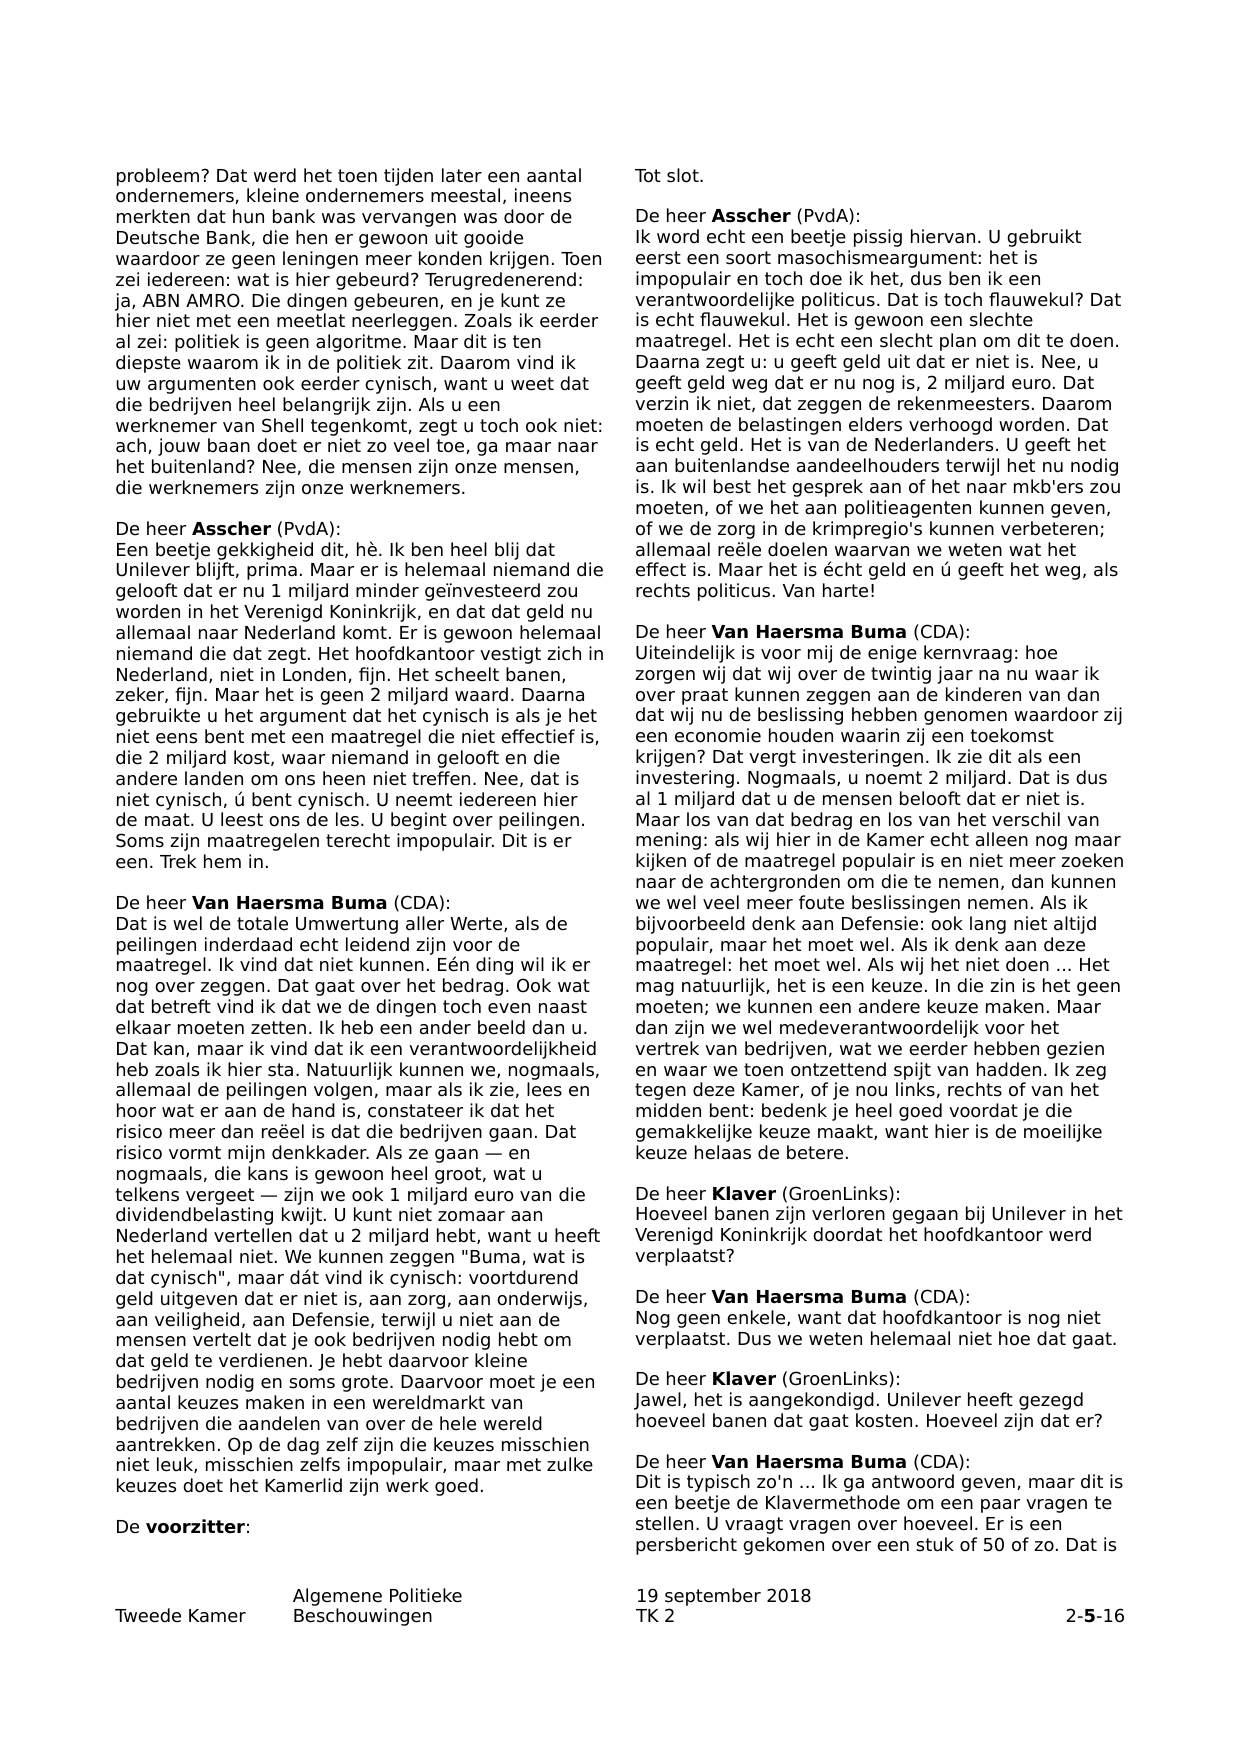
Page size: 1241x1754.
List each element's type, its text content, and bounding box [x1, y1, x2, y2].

text Een beetje gekkigheid dit, hè. Ik ben heel blij dat Unilever blijft, prima. Maar er is helemaal niemand die gelooft dat er nu 1 miljard minder geïnvesteerd zou worden in het Verenigd Koninkrijk, en dat dat geld nu allemaal naar Nederland komt. Er is gewoon helemaal niemand die dat zegt. Het hoofdkantoor vestigt zich in Nederland, niet in Londen, fijn. Het scheelt banen, zeker, fijn. Maar het is geen 2 miljard waard. Daarna gebruikte u het argument dat het cynisch is als je het niet eens bent met een maatregel die niet effectief is, die 2 miljard kost, waar niemand in gelooft en die andere landen om ons heen niet treffen. Nee, dat is niet cynisch, ú bent cynisch. U neemt iedereen hier de maat. U leest ons de les. U begint over peilingen. Soms zijn maatregelen terecht impopulair. Dit is er een. Trek hem in. [115, 539, 605, 873]
text Hoeveel banen zijn verloren gegaan bij Unilever in het Verenigd Koninkrijk doordat het hoofdkantoor werd verplaatst? [635, 1204, 1125, 1267]
text De heer Klaver (GroenLinks): [635, 1369, 1125, 1390]
text De heer Van Haersma Buma (CDA): [635, 1451, 1125, 1472]
text Dit is typisch zo'n ... Ik ga antwoord geven, maar dit is een beetje de Klavermethode om een paar vragen te stellen. U vraagt vragen over hoeveel. Er is een persbericht gekomen over een stuk of 50 of zo. Dat is [635, 1472, 1125, 1556]
text Ik word echt een beetje pissig hiervan. U gebruikt eerst een soort masochismeargument: het is impopulair en toch doe ik het, dus ben ik een verantwoordelijke politicus. Dat is toch flauwekul? Dat is echt flauwekul. Het is gewoon een slechte maatregel. Het is echt een slecht plan om dit te doen. Daarna zegt u: u geeft geld uit dat er niet is. Nee, u geeft geld weg dat er nu nog is, 2 miljard euro. Dat verzin ik niet, dat zeggen de rekenmeesters. Daarom moeten de belastingen elders verhoogd worden. Dat is echt geld. Het is van de Nederlanders. U geeft het aan buitenlandse aandeelhouders terwijl het nu nodig is. Ik wil best het gesprek aan of het naar mkb'ers zou moeten, of we het aan politieagenten kunnen geven, of we de zorg in de krimpregio's kunnen verbeteren; allemaal reële doelen waarvan we weten wat het effect is. Maar het is écht geld en ú geeft het weg, als rechts politicus. Van harte! [635, 227, 1125, 602]
text De voorzitter: [115, 1517, 605, 1537]
text Dat is wel de totale Umwertung aller Werte, als de peilingen inderdaad echt leidend zijn voor de maatregel. Ik vind dat niet kunnen. Eén ding wil ik er nog over zeggen. Dat gaat over het bedrag. Ook wat dat betreft vind ik dat we de dingen toch even naast elkaar moeten zetten. Ik heb een ander beeld dan u. Dat kan, maar ik vind dat ik een verantwoordelijkheid heb zoals ik hier sta. Natuurlijk kunnen we, nogmaals, allemaal de peilingen volgen, maar als ik zie, lees en hoor wat er aan de hand is, constateer ik dat het risico meer dan reëel is dat die bedrijven gaan. Dat risico vormt mijn denkkader. Als ze gaan — en nogmaals, die kans is gewoon heel groot, wat u telkens vergeet — zijn we ook 1 miljard euro van die dividendbelasting kwijt. U kunt niet zomaar aan Nederland vertellen dat u 2 miljard hebt, want u heeft het helemaal niet. We kunnen zeggen "Buma, wat is dat cynisch", maar dát vind ik cynisch: voortdurend geld uitgeven dat er niet is, aan zorg, aan onderwijs, aan veiligheid, aan Defensie, terwijl u niet aan de mensen vertelt dat je ook bedrijven nodig hebt om dat geld te verdienen. Je hebt daarvoor kleine bedrijven nodig en soms grote. Daarvoor moet je een aantal keuzes maken in een wereldmarkt van bedrijven die aandelen van over de hele wereld aantrekken. Op de dag zelf zijn die keuzes misschien niet leuk, misschien zelfs impopulair, maar met zulke keuzes doet het Kamerlid zijn werk goed. [115, 913, 605, 1497]
text De heer Asscher (PvdA): [115, 519, 605, 539]
text De heer Van Haersma Buma (CDA): [635, 1287, 1125, 1307]
text Uiteindelijk is voor mij de enige kernvraag: hoe zorgen wij dat wij over de twintig jaar na nu waar ik over praat kunnen zeggen aan de kinderen van dan dat wij nu de beslissing hebben genomen waardoor zij een economie houden waarin zij een toekomst krijgen? Dat vergt investeringen. Ik zie dit als een investering. Nogmaals, u noemt 2 miljard. Dat is dus al 1 miljard dat u de mensen belooft dat er niet is. Maar los van dat bedrag en los van het verschil van mening: als wij hier in de Kamer echt alleen nog maar kijken of de maatregel populair is en niet meer zoeken naar de achtergronden om die te nemen, dan kunnen we wel veel meer foute beslissingen nemen. Als ik bijvoorbeeld denk aan Defensie: ook lang niet altijd populair, maar het moet wel. Als ik denk aan deze maatregel: het moet wel. Als wij het niet doen ... Het mag natuurlijk, het is een keuze. In die zin is het geen moeten; we kunnen een andere keuze maken. Maar dan zijn we wel medeverantwoordelijk voor het vertrek van bedrijven, wat we eerder hebben gezien en waar we toen ontzettend spijt van hadden. Ik zeg tegen deze Kamer, of je nou links, rechts of van het midden bent: bedenk je heel goed voordat je die gemakkelijke keuze maakt, want hier is de moeilijke keuze helaas de betere. [635, 643, 1125, 1163]
text Jawel, het is aangekondigd. Unilever heeft gezegd hoeveel banen dat gaat kosten. Hoeveel zijn dat er? [635, 1390, 1125, 1431]
text Tot slot. [635, 165, 1125, 186]
text Nog geen enkele, want dat hoofdkantoor is nog niet verplaatst. Dus we weten helemaal niet hoe dat gaat. [635, 1307, 1125, 1349]
text De heer Asscher (PvdA): [635, 206, 1125, 227]
text De heer Van Haersma Buma (CDA): [115, 893, 605, 913]
text De heer Klaver (GroenLinks): [635, 1183, 1125, 1204]
text De heer Van Haersma Buma (CDA): [635, 622, 1125, 643]
text probleem? Dat werd het toen tijden later een aantal ondernemers, kleine ondernemers meestal, ineens merkten dat hun bank was vervangen was door de Deutsche Bank, die hen er gewoon uit gooide waardoor ze geen leningen meer konden krijgen. Toen zei iedereen: wat is hier gebeurd? Terugredenerend: ja, ABN AMRO. Die dingen gebeuren, en je kunt ze hier niet met een meetlat neerleggen. Zoals ik eerder al zei: politiek is geen algoritme. Maar dit is ten diepste waarom ik in de politiek zit. Daarom vind ik uw argumenten ook eerder cynisch, want u weet dat die bedrijven heel belangrijk zijn. Als u een werknemer van Shell tegenkomt, zegt u toch ook niet: ach, jouw baan doet er niet zo veel toe, ga maar naar het buitenland? Nee, die mensen zijn onze mensen, die werknemers zijn onze werknemers. [115, 165, 605, 499]
